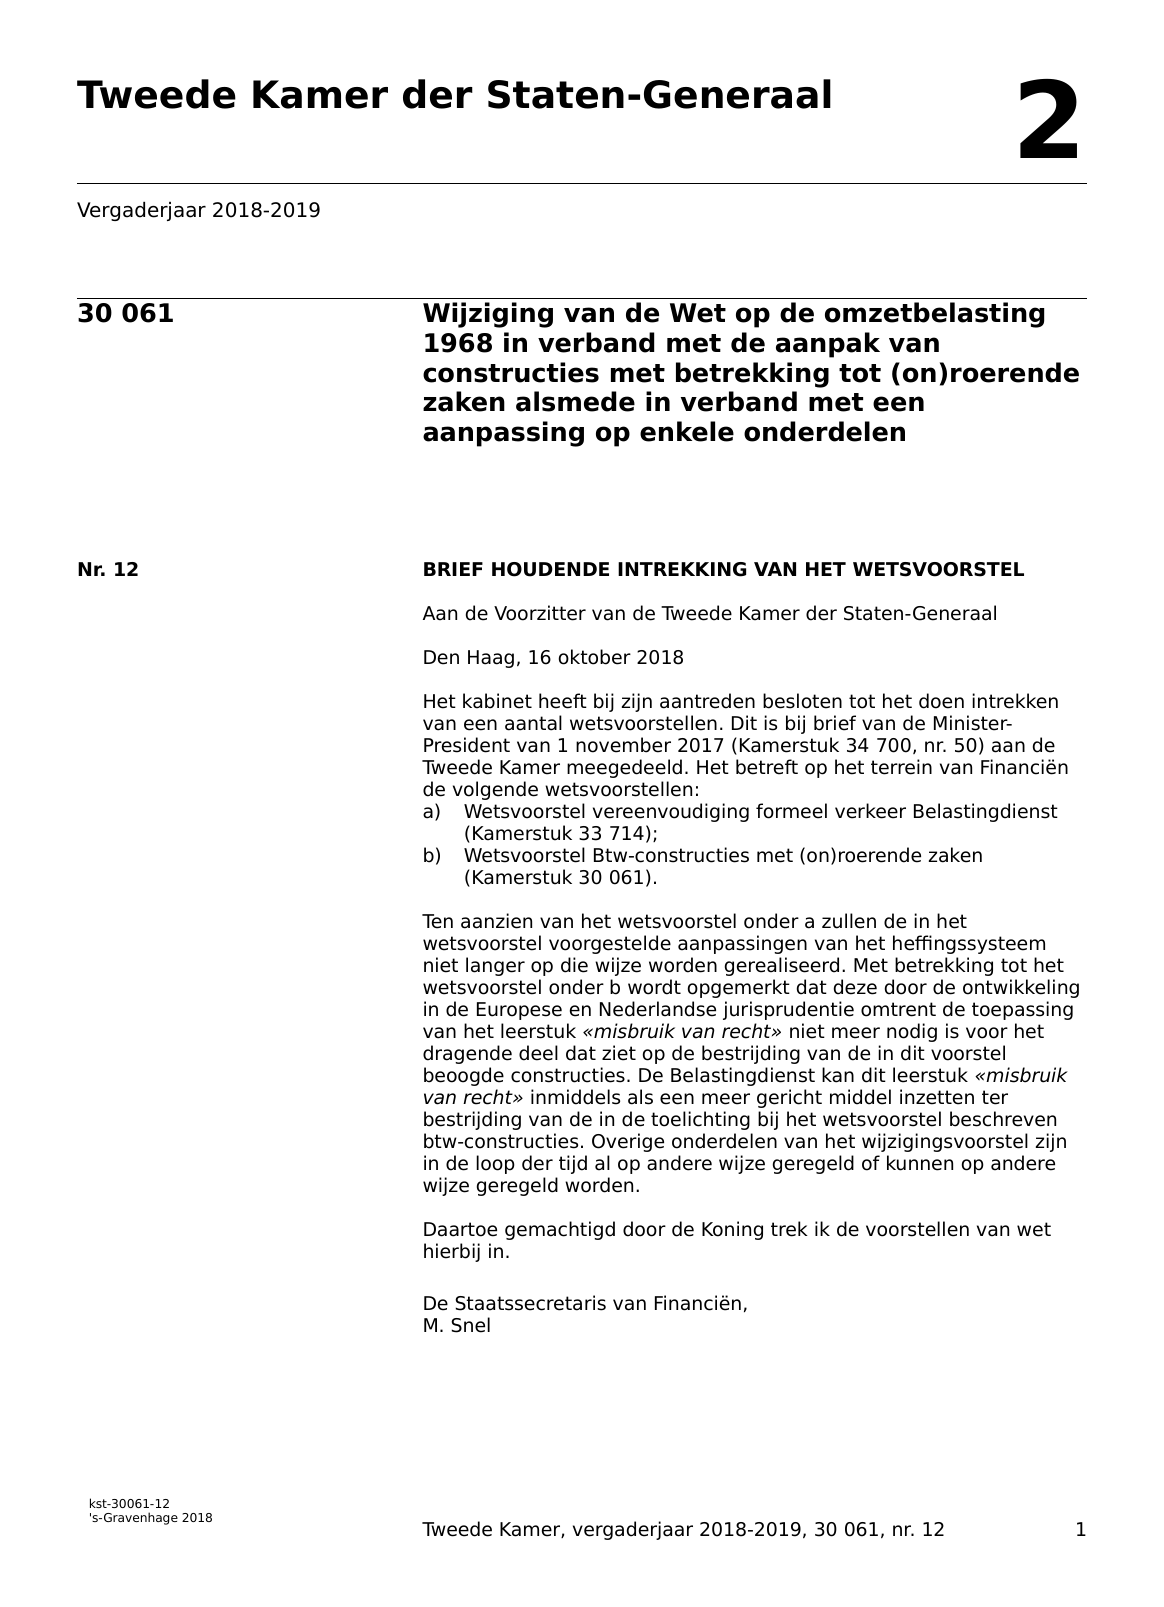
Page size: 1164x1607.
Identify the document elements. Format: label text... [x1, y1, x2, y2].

text Den Haag, 16 oktober 2018 [422, 647, 1087, 669]
table_header 2 [886, 59, 1087, 183]
text kst-30061-12 [88, 1497, 323, 1511]
text Ten aanzien van het wetsvoorstel onder a zullen de in het wetsvoorstel voorgestelde aanpassingen van het heffingssysteem niet langer op die wijze worden gerealiseerd. Met betrekking tot het wetsvoorstel onder b wordt opgemerkt dat deze door de ontwikkeling in de Europese en Nederlandse jurisprudentie omtrent de toepassing van het leerstuk «misbruik van recht» niet meer nodig is voor het dragende deel dat ziet op de bestrijding van de in dit voorstel beoogde constructies. De Belastingdienst kan dit leerstuk «misbruik van recht» inmiddels als een meer gericht middel inzetten ter bestrijding van de in de toelichting bij het wetsvoorstel beschreven btw-constructies. Overige onderdelen van het wijzigingsvoorstel zijn in de loop der tijd al op andere wijze geregeld of kunnen op andere wijze geregeld worden. [422, 911, 1087, 1197]
table_header Tweede Kamer der Staten-Generaal [77, 59, 886, 183]
text De Staatssecretaris van Financiën, M. Snel [422, 1293, 1087, 1337]
text Daartoe gemachtigd door de Koning trek ik de voorstellen van wet hierbij in. [422, 1219, 1087, 1263]
text Het kabinet heeft bij zijn aantreden besloten tot het doen intrekken van een aantal wetsvoorstellen. Dit is bij brief van de Minister-President van 1 november 2017 (Kamerstuk 34 700, nr. 50) aan de Tweede Kamer meegedeeld. Het betreft op het terrein van Financiën de volgende wetsvoorstellen: [422, 691, 1087, 801]
text 's-Gravenhage 2018 [88, 1511, 323, 1525]
table_cell Vergaderjaar 2018-2019 [77, 184, 1087, 298]
text Aan de Voorzitter van de Tweede Kamer der Staten-Generaal [422, 603, 1087, 624]
subtitle Nr. 12 BRIEF HOUDENDE INTREKKING VAN HET WETSVOORSTEL [77, 558, 1087, 580]
text a) Wetsvoorstel vereenvoudiging formeel verkeer Belastingdienst (Kamerstuk 33 714); [422, 801, 1087, 845]
subtitle 30 061 Wijziging van de Wet op de omzetbelasting 1968 in verband met de aanpak van constructies met betrekking tot (on)roerende zaken alsmede in verband met een aanpassing op enkele onderdelen [77, 299, 1087, 447]
text b) Wetsvoorstel Btw-constructies met (on)roerende zaken (Kamerstuk 30 061). [422, 845, 1087, 889]
